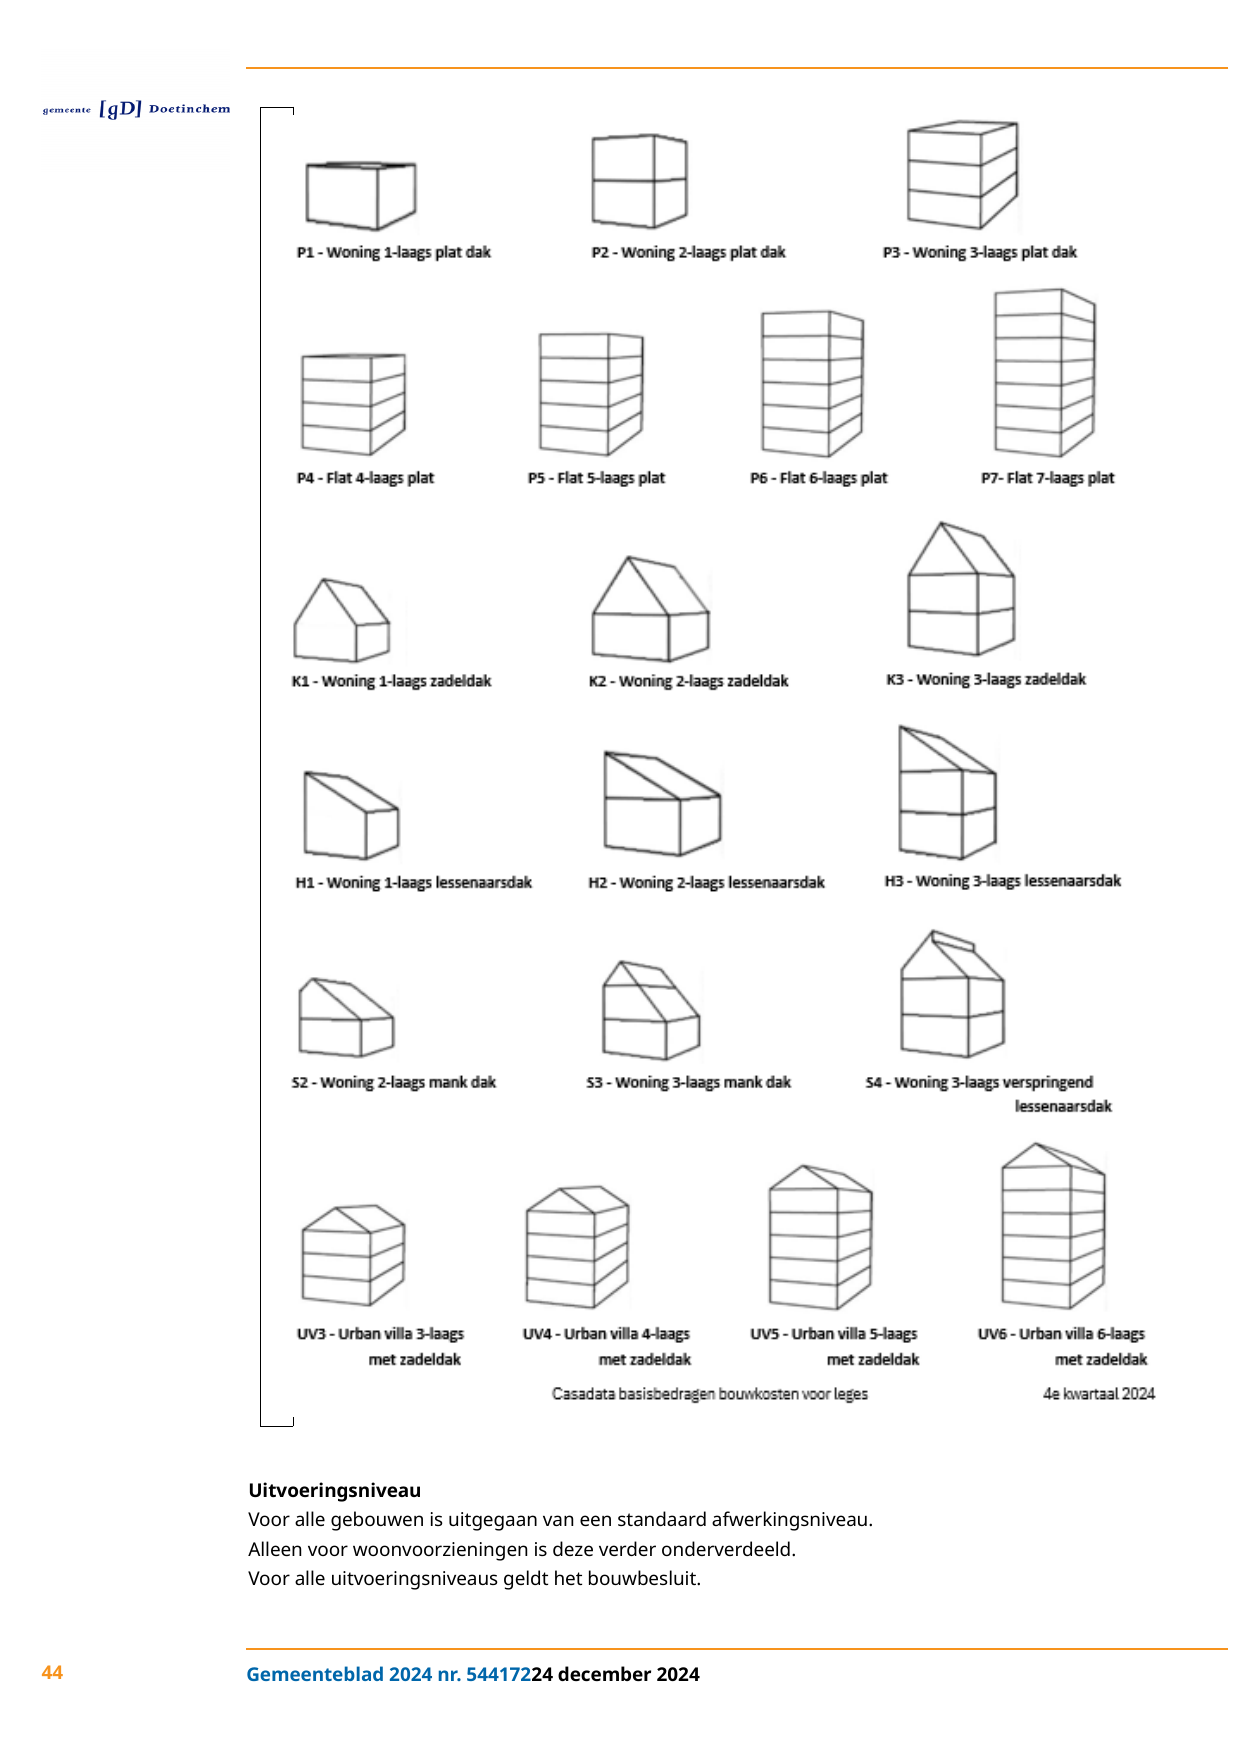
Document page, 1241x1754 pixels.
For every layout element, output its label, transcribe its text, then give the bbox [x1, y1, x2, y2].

text Alleen voor woonvoorzieningen is deze verder onderverdeeld. [248, 1536, 1152, 1562]
text Uitvoeringsniveau [248, 1477, 1152, 1503]
picture [268, 115, 1173, 1417]
text Voor alle gebouwen is uitgegaan van een standaard afwerkingsniveau. [248, 1506, 1152, 1532]
picture [41, 47, 231, 172]
text Voor alle uitvoeringsniveaus geldt het bouwbesluit. [248, 1566, 1152, 1591]
